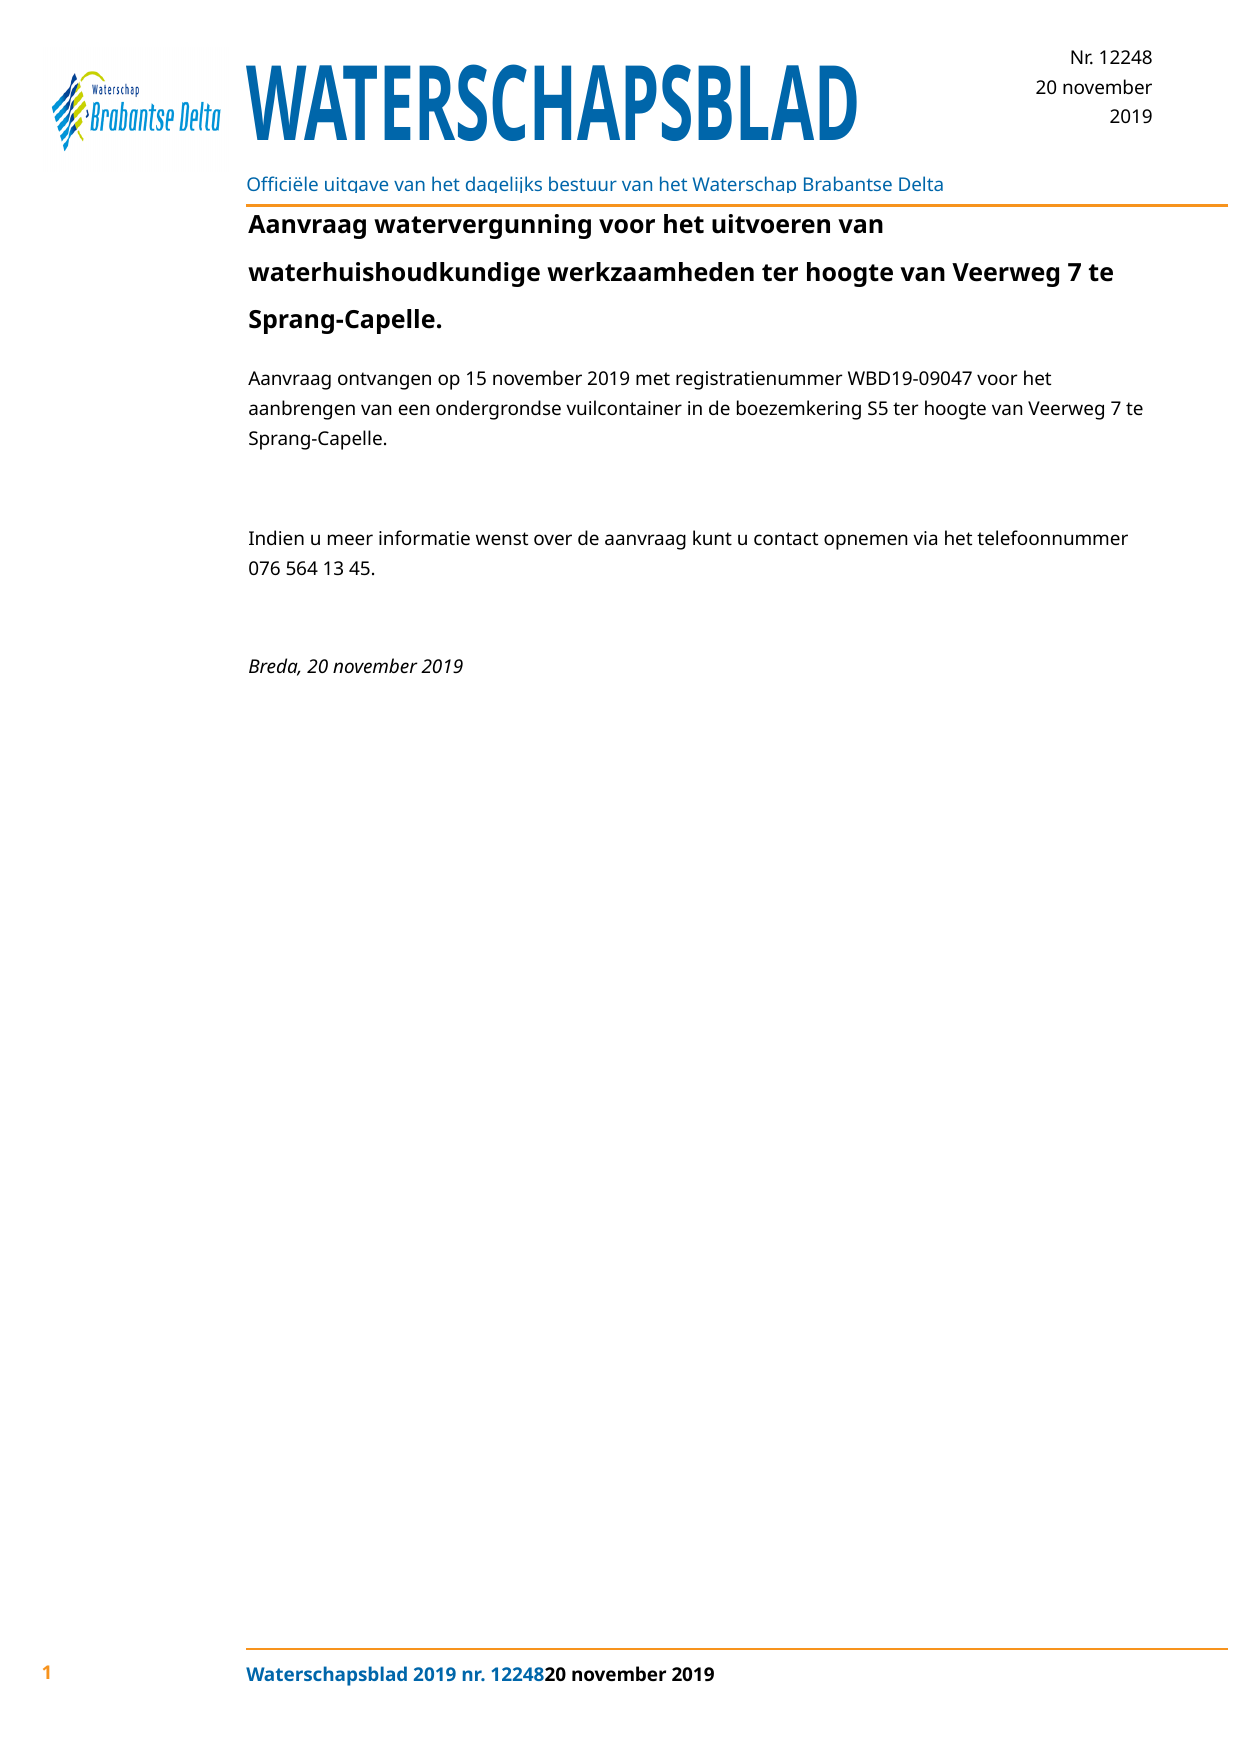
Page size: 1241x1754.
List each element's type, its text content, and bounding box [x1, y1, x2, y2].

text Indien u meer informatie wenst over de aanvraag kunt u contact opnemen via het telefoonnummer 076 564 13 45. [248, 526, 1152, 581]
text Aanvraag watervergunning voor het uitvoeren van waterhuishoudkundige werkzaamheden ter hoogte van Veerweg 7 te Sprang-Capelle. [248, 207, 1152, 336]
picture [41, 47, 231, 172]
text Breda, 20 november 2019 [248, 653, 1152, 679]
text Aanvraag ontvangen op 15 november 2019 met registratienummer WBD19-09047 voor het aanbrengen van een ondergrondse vuilcontainer in de boezemkering S5 ter hoogte van Veerweg 7 te Sprang-Capelle. [248, 366, 1152, 450]
